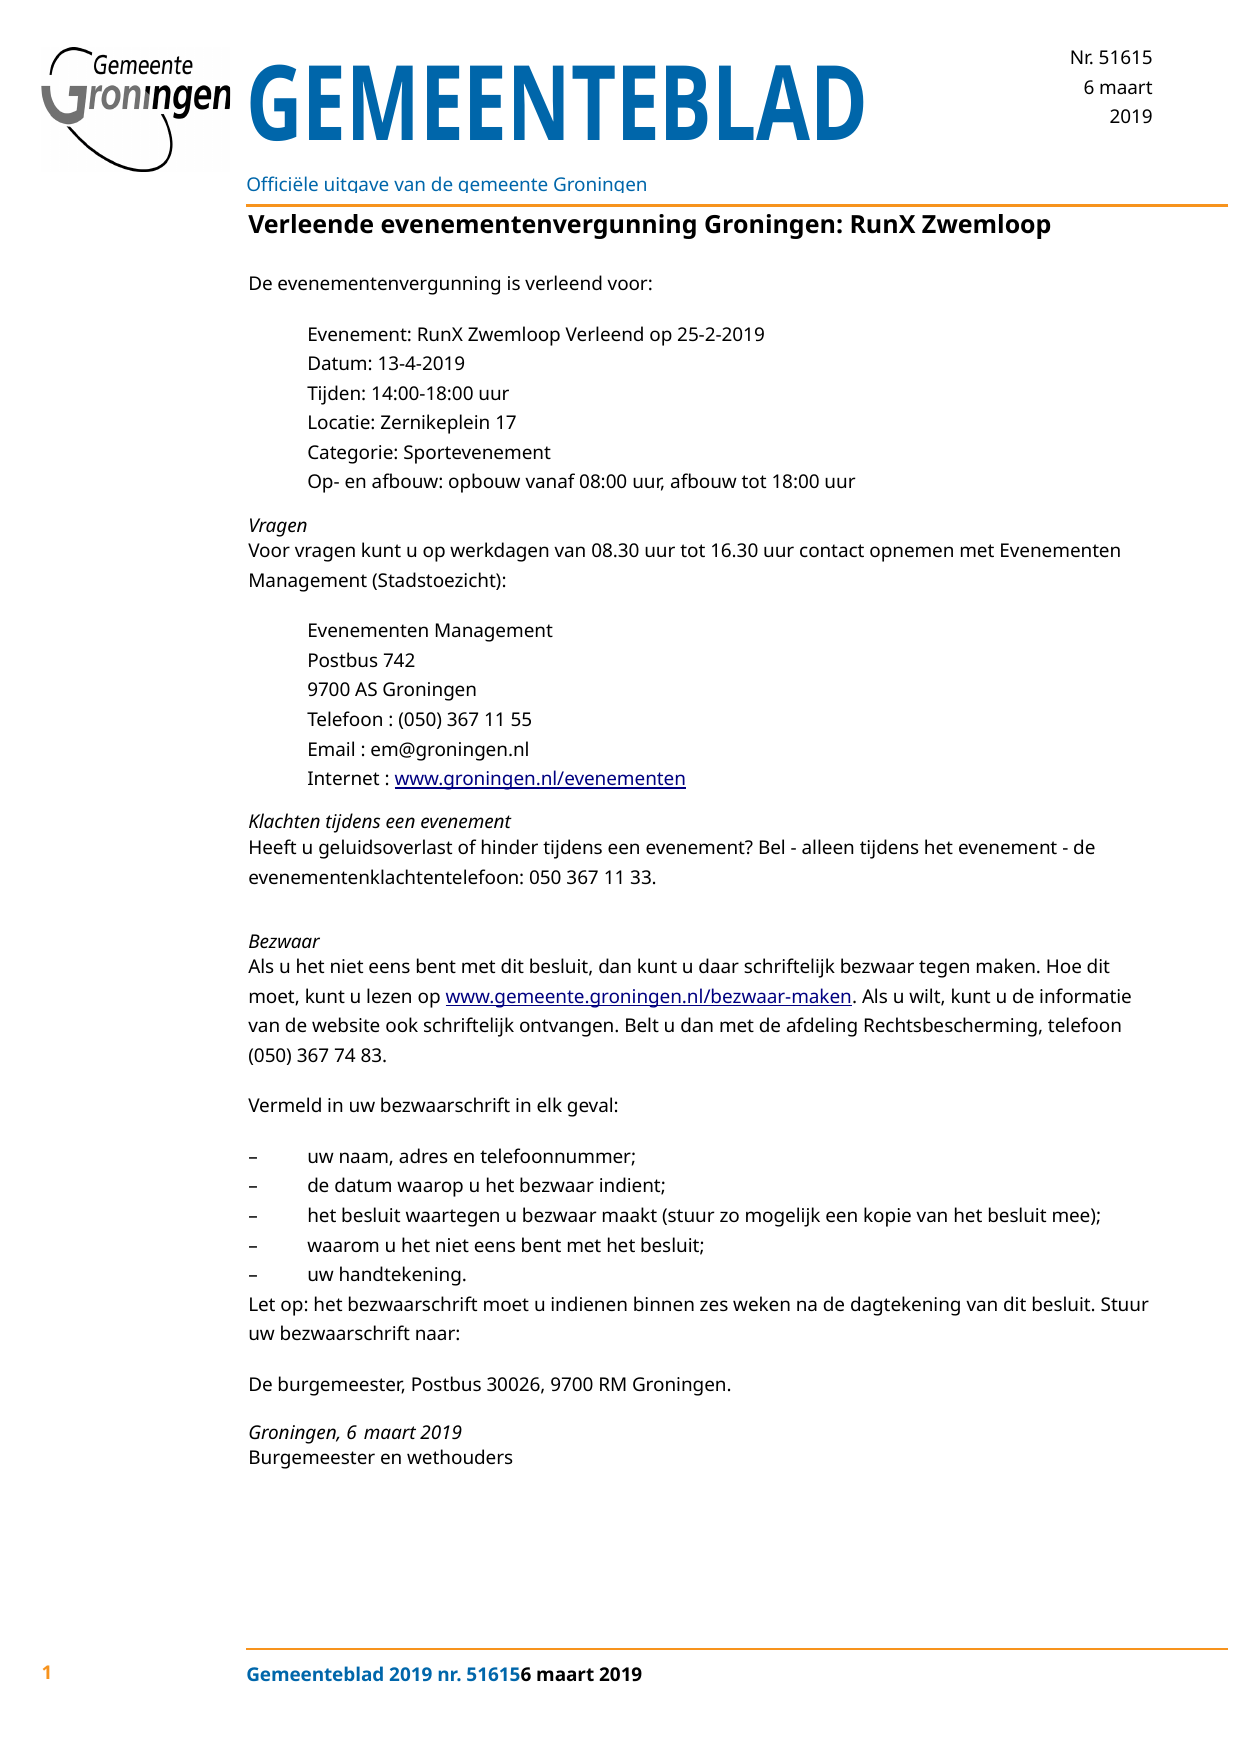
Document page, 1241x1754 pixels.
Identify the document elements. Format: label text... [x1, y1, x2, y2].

text De evenementenvergunning is verleend voor: [248, 270, 1152, 296]
list Tijden: 14:00-18:00 uur [248, 380, 1152, 406]
list uw handtekening. [248, 1261, 1152, 1287]
text Vermeld in uw bezwaarschrift in elk geval: [248, 1093, 1152, 1118]
text Let op: het bezwaarschrift moet u indienen binnen zes weken na de dagtekening van dit besluit. Stuur uw bezwaarschrift naar: [248, 1291, 1152, 1346]
list Locatie: Zernikeplein 17 [248, 409, 1152, 435]
list Datum: 13-4-2019 [248, 350, 1152, 376]
list Evenement: RunX Zwemloop Verleend op 25-2-2019 [248, 321, 1152, 346]
text Vragen [248, 512, 1152, 537]
list waarom u het niet eens bent met het besluit; [248, 1232, 1152, 1258]
list Categorie: Sportevenement [248, 439, 1152, 465]
list Email : em@groningen.nl [248, 736, 1152, 762]
list uw naam, adres en telefoonnummer; [248, 1143, 1152, 1169]
text Heeft u geluidsoverlast of hinder tijdens een evenement? Bel - alleen tijdens het evenement - de evenementenklachtentelefoon: 050 367 11 33. [248, 834, 1152, 889]
list de datum waarop u het bezwaar indient; [248, 1173, 1152, 1198]
list Internet : www.groningen.nl/evenementen [248, 765, 1152, 791]
text Voor vragen kunt u op werkdagen van 08.30 uur tot 16.30 uur contact opnemen met Evenementen Management (Stadstoezicht): [248, 537, 1152, 593]
text Verleende evenementenvergunning Groningen: RunX Zwemloop [248, 207, 1152, 241]
text De burgemeester, Postbus 30026, 9700 RM Groningen. [248, 1371, 1152, 1397]
text Als u het niet eens bent met dit besluit, dan kunt u daar schriftelijk bezwaar tegen maken. Hoe dit moet, kunt u lezen op www.gemeente.groningen.nl/bezwaar-maken. Als u wilt, kunt u de informatie van de website ook schriftelijk ontvangen. Belt u dan met de afdeling Rechtsbescherming, telefoon (050) 367 74 83. [248, 953, 1152, 1068]
picture [41, 47, 231, 172]
list Postbus 742 [248, 647, 1152, 673]
text Bezwaar [248, 928, 1152, 953]
list Evenementen Management [248, 617, 1152, 643]
list Telefoon : (050) 367 11 55 [248, 706, 1152, 732]
list 9700 AS Groningen [248, 677, 1152, 702]
text Klachten tijdens een evenement [248, 808, 1152, 834]
list Op- en afbouw: opbouw vanaf 08:00 uur, afbouw tot 18:00 uur [248, 469, 1152, 494]
text Groningen, 6 maart 2019 [248, 1419, 1152, 1444]
list het besluit waartegen u bezwaar maakt (stuur zo mogelijk een kopie van het besluit mee); [248, 1202, 1152, 1228]
text Burgemeester en wethouders [248, 1444, 1152, 1470]
